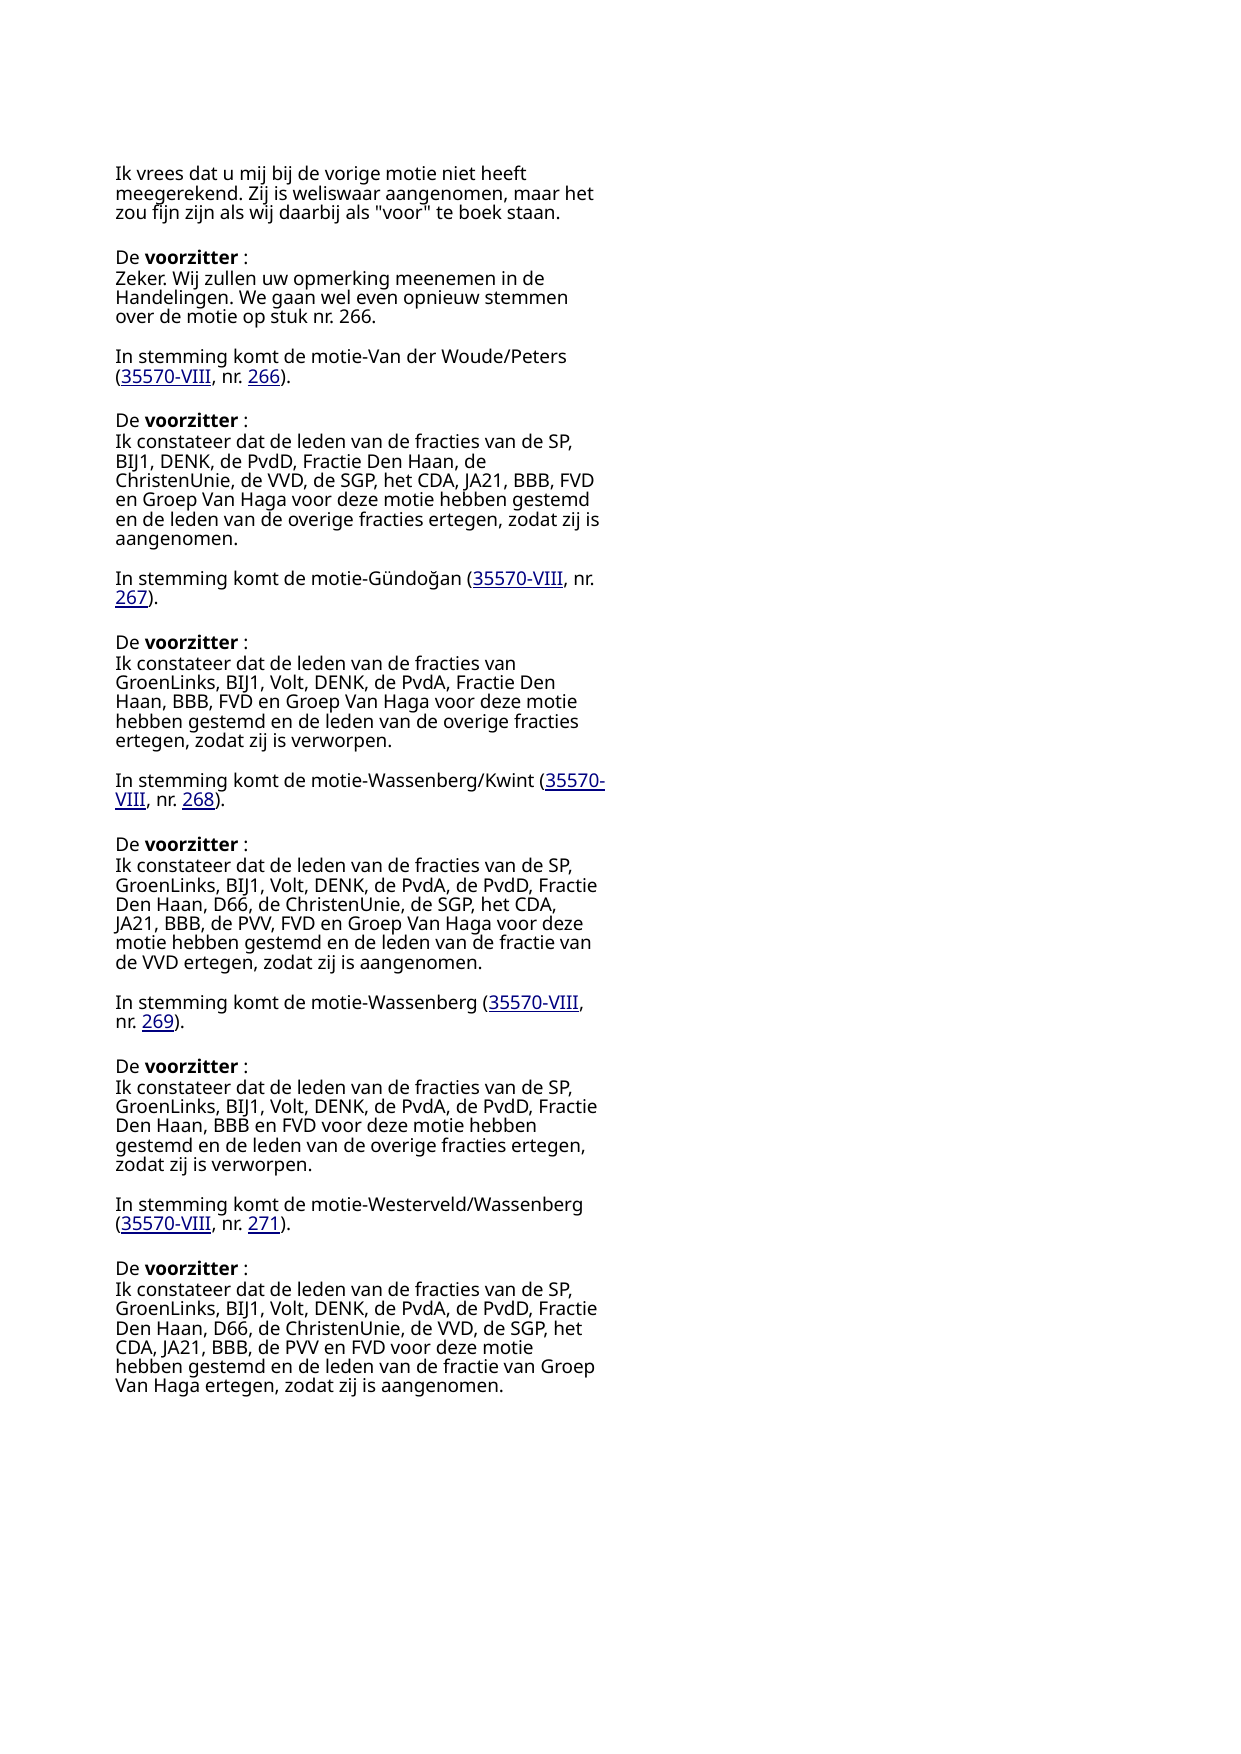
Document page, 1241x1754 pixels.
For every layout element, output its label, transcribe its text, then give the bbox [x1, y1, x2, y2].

text De voorzitter : [115, 629, 605, 655]
text Ik constateer dat de leden van de fracties van de SP, GroenLinks, BIJ1, Volt, DENK, de PvdA, de PvdD, Fractie Den Haan, D66, de ChristenUnie, de VVD, de SGP, het CDA, JA21, BBB, de PVV en FVD voor deze motie hebben gestemd en de leden van de fractie van Groep Van Haga ertegen, zodat zij is aangenomen. [115, 1281, 605, 1397]
text De voorzitter : [115, 1255, 605, 1281]
text Ik constateer dat de leden van de fracties van de SP, BIJ1, DENK, de PvdD, Fractie Den Haan, de ChristenUnie, de VVD, de SGP, het CDA, JA21, BBB, FVD en Groep Van Haga voor deze motie hebben gestemd en de leden van de overige fracties ertegen, zodat zij is aangenomen. [115, 433, 605, 549]
text Ik constateer dat de leden van de fracties van de SP, GroenLinks, BIJ1, Volt, DENK, de PvdA, de PvdD, Fractie Den Haan, D66, de ChristenUnie, de SGP, het CDA, JA21, BBB, de PVV, FVD en Groep Van Haga voor deze motie hebben gestemd en de leden van de fractie van de VVD ertegen, zodat zij is aangenomen. [115, 857, 605, 973]
text Ik constateer dat de leden van de fracties van GroenLinks, BIJ1, Volt, DENK, de PvdA, Fractie Den Haan, BBB, FVD en Groep Van Haga voor deze motie hebben gestemd en de leden van de overige fracties ertegen, zodat zij is verworpen. [115, 655, 605, 751]
text In stemming komt de motie-Westerveld/Wassenberg (35570-VIII, nr. 271). [115, 1196, 605, 1234]
text De voorzitter : [115, 408, 605, 433]
text In stemming komt de motie-Wassenberg (35570-VIII, nr. 269). [115, 994, 605, 1032]
text Zeker. Wij zullen uw opmerking meenemen in de Handelingen. We gaan wel even opnieuw stemmen over de motie op stuk nr. 266. [115, 270, 605, 327]
text In stemming komt de motie-Wassenberg/Kwint (35570-VIII, nr. 268). [115, 772, 605, 811]
text De voorzitter : [115, 244, 605, 270]
text De voorzitter : [115, 1053, 605, 1079]
text Ik vrees dat u mij bij de vorige motie niet heeft meegerekend. Zij is weliswaar aangenomen, maar het zou fijn zijn als wij daarbij als "voor" te boek staan. [115, 165, 605, 223]
text De voorzitter : [115, 832, 605, 857]
text Ik constateer dat de leden van de fracties van de SP, GroenLinks, BIJ1, Volt, DENK, de PvdA, de PvdD, Fractie Den Haan, BBB en FVD voor deze motie hebben gestemd en de leden van de overige fracties ertegen, zodat zij is verworpen. [115, 1079, 605, 1175]
text In stemming komt de motie-Gündoğan (35570-VIII, nr. 267). [115, 570, 605, 608]
text In stemming komt de motie-Van der Woude/Peters (35570-VIII, nr. 266). [115, 348, 605, 387]
